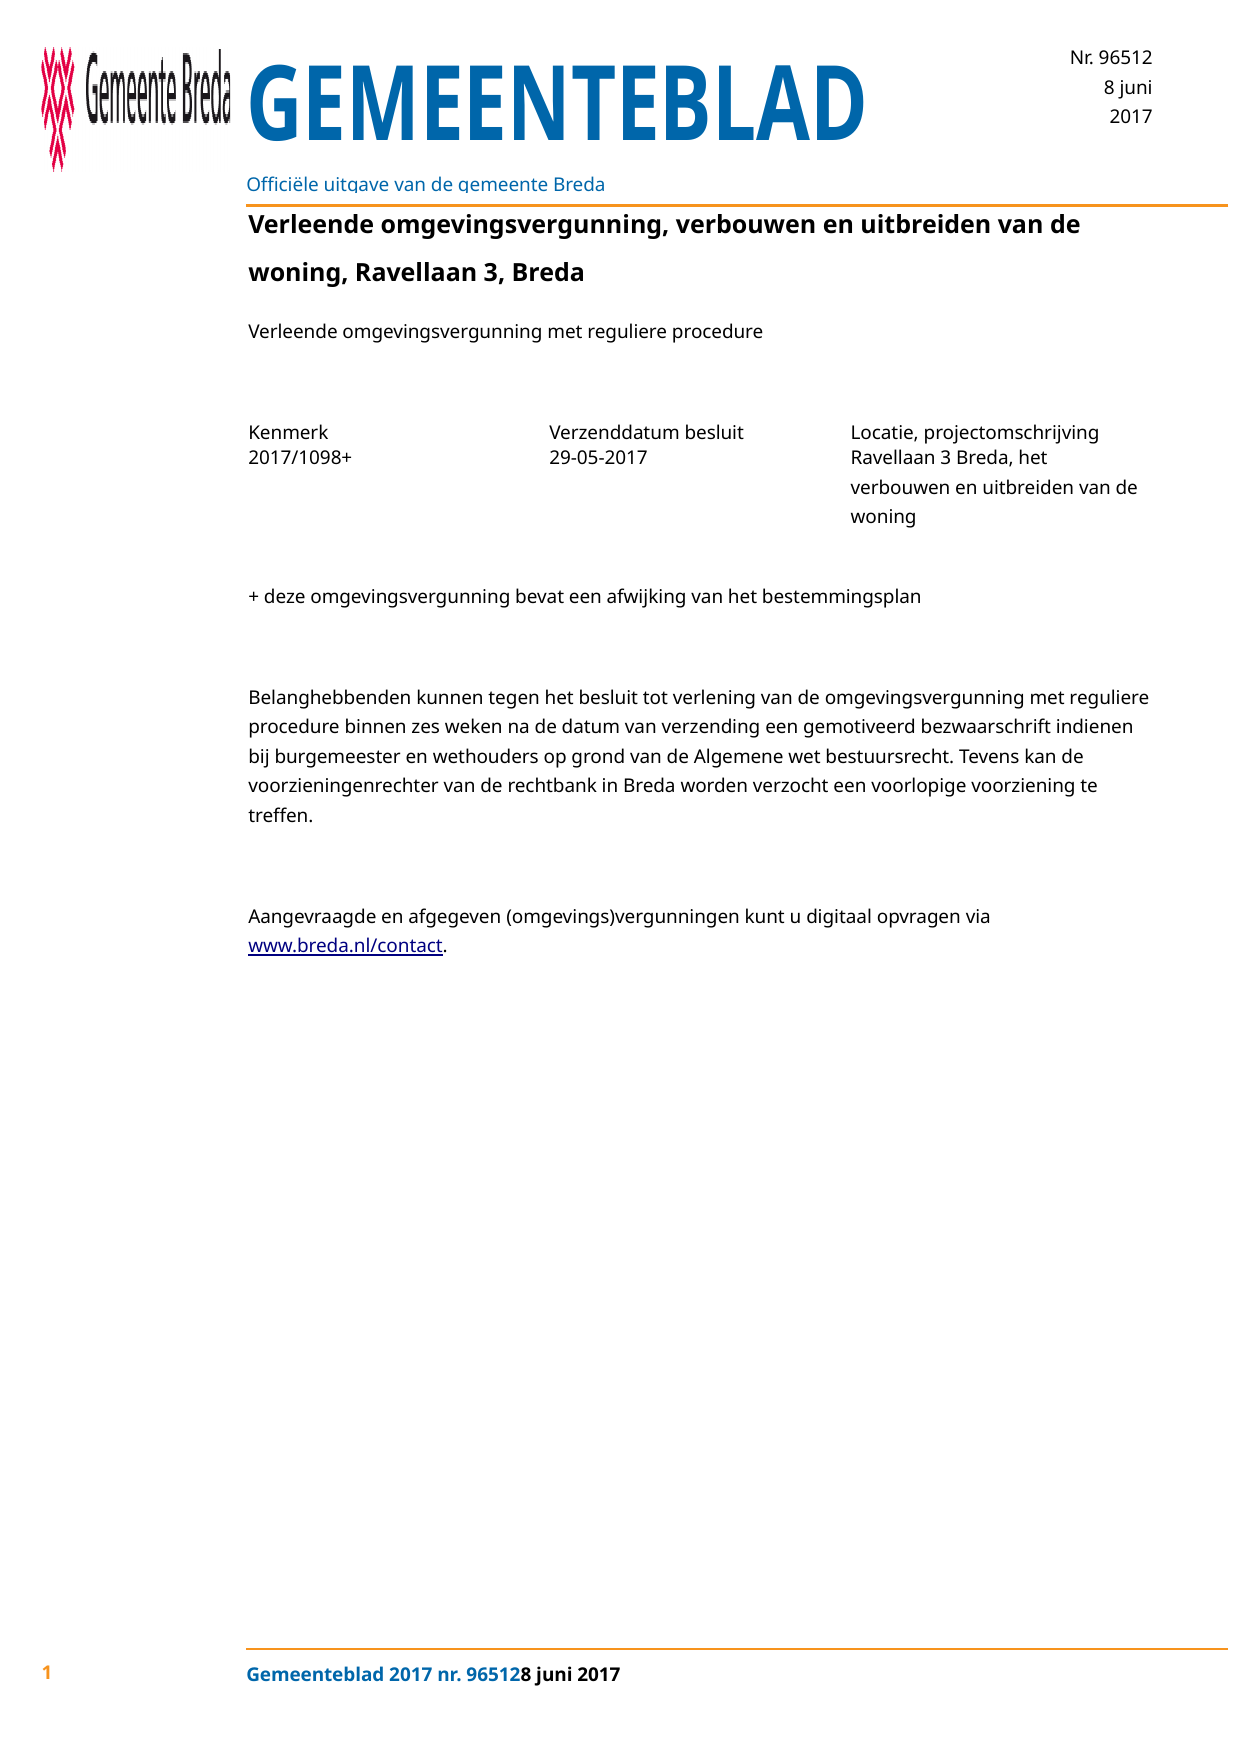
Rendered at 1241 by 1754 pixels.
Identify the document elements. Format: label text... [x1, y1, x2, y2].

table_header Kenmerk [248, 419, 549, 444]
table_cell Ravellaan 3 Breda, het verbouwen en uitbreiden van de woning [850, 445, 1152, 529]
picture [41, 47, 231, 172]
text Aangevraagde en afgegeven (omgevings)vergunningen kunt u digitaal opvragen via www.breda.nl/contact. [248, 903, 1152, 958]
text Verleende omgevingsvergunning met reguliere procedure [248, 318, 1152, 344]
table_header Verzenddatum besluit [549, 419, 850, 444]
text + deze omgevingsvergunning bevat een afwijking van het bestemmingsplan [248, 583, 1152, 609]
table_cell 29-05-2017 [549, 445, 850, 529]
text Belanghebbenden kunnen tegen het besluit tot verlening van de omgevingsvergunning met reguliere procedure binnen zes weken na de datum van verzending een gemotiveerd bezwaarschrift indienen bij burgemeester en wethouders op grond van de Algemene wet bestuursrecht. Tevens kan de voorzieningenrechter van de rechtbank in Breda worden verzocht een voorlopige voorziening te treffen. [248, 684, 1152, 828]
table_cell 2017/1098+ [248, 445, 549, 529]
text Verleende omgevingsvergunning, verbouwen en uitbreiden van de woning, Ravellaan 3, Breda [248, 207, 1152, 288]
table_header Locatie, projectomschrijving [850, 419, 1152, 444]
